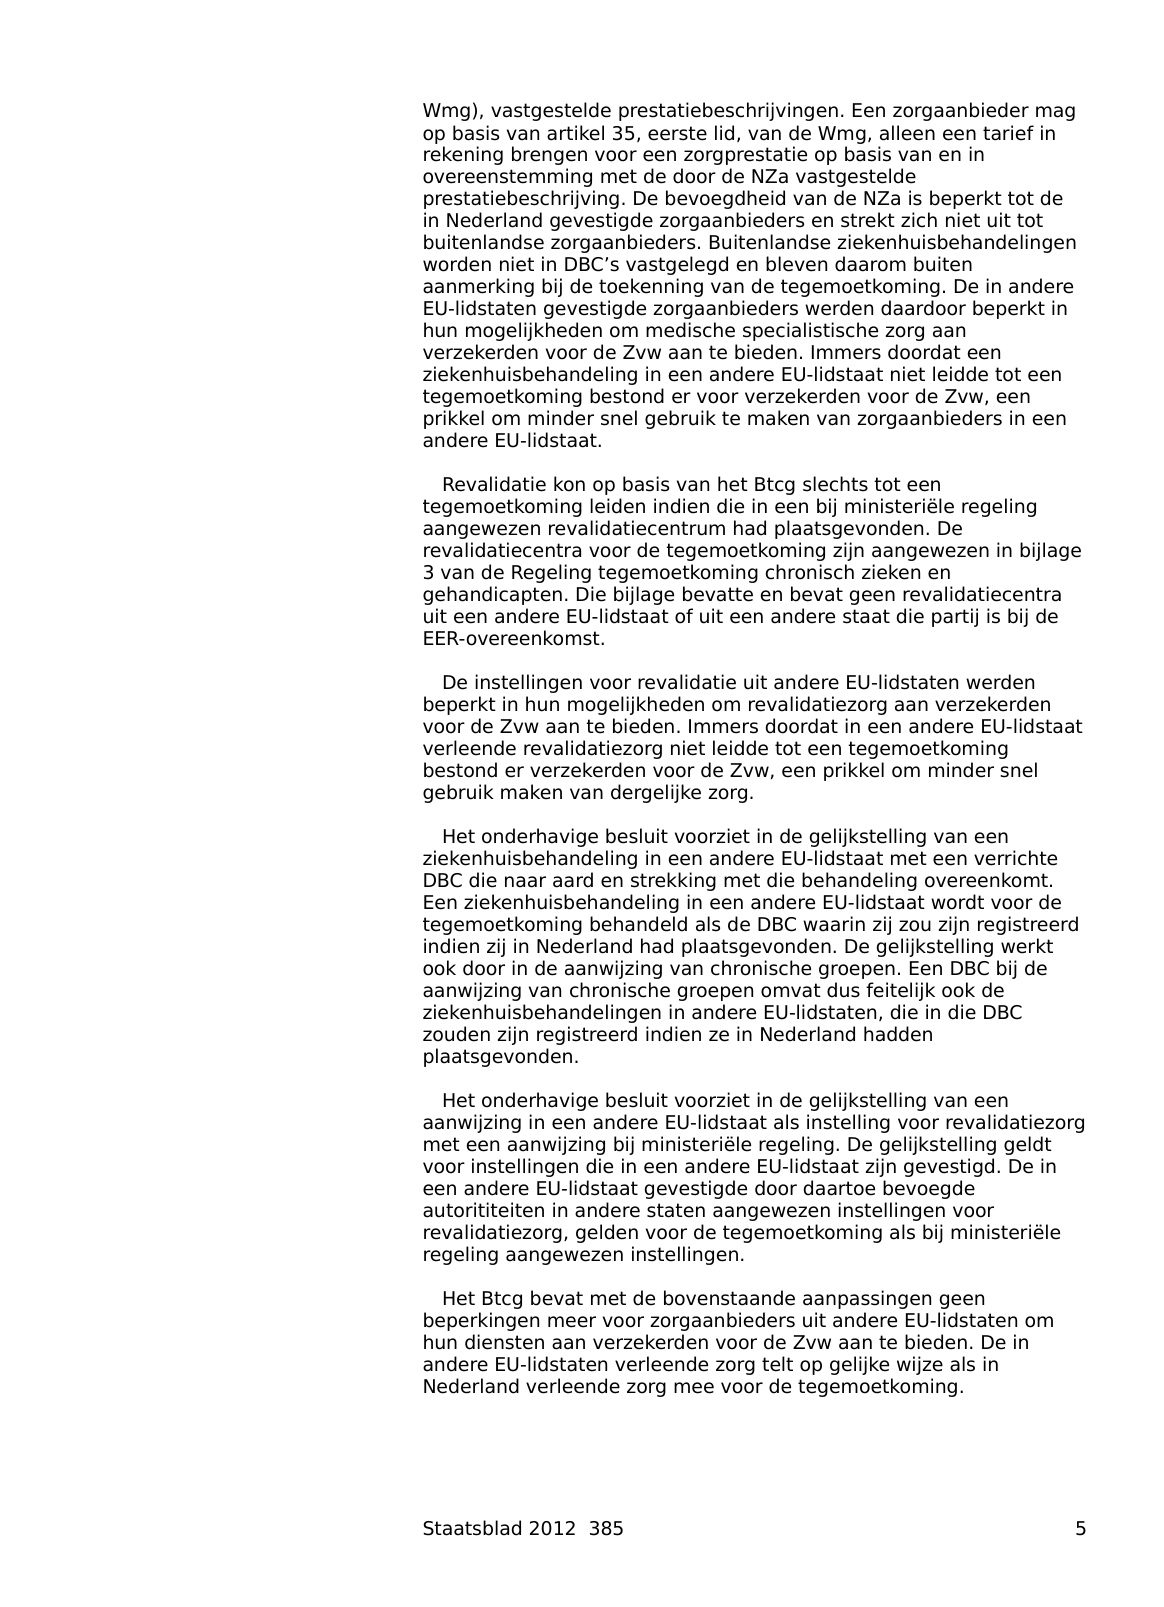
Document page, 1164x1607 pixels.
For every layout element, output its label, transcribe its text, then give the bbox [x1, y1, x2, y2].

text Wmg), vastgestelde prestatiebeschrijvingen. Een zorgaanbieder mag op basis van artikel 35, eerste lid, van de Wmg, alleen een tarief in rekening brengen voor een zorgprestatie op basis van en in overeenstemming met de door de NZa vastgestelde prestatiebeschrijving. De bevoegdheid van de NZa is beperkt tot de in Nederland gevestigde zorgaanbieders en strekt zich niet uit tot buitenlandse zorgaanbieders. Buitenlandse ziekenhuisbehandelingen worden niet in DBC’s vastgelegd en bleven daarom buiten aanmerking bij de toekenning van de tegemoetkoming. De in andere EU-lidstaten gevestigde zorgaanbieders werden daardoor beperkt in hun mogelijkheden om medische specialistische zorg aan verzekerden voor de Zvw aan te bieden. Immers doordat een ziekenhuisbehandeling in een andere EU-lidstaat niet leidde tot een tegemoetkoming bestond er voor verzekerden voor de Zvw, een prikkel om minder snel gebruik te maken van zorgaanbieders in een andere EU-lidstaat. [422, 100, 1087, 452]
text Het onderhavige besluit voorziet in de gelijkstelling van een aanwijzing in een andere EU-lidstaat als instelling voor revalidatiezorg met een aanwijzing bij ministeriële regeling. De gelijkstelling geldt voor instellingen die in een andere EU-lidstaat zijn gevestigd. De in een andere EU-lidstaat gevestigde door daartoe bevoegde autorititeiten in andere staten aangewezen instellingen voor revalidatiezorg, gelden voor de tegemoetkoming als bij ministeriële regeling aangewezen instellingen. [422, 1090, 1087, 1266]
text De instellingen voor revalidatie uit andere EU-lidstaten werden beperkt in hun mogelijkheden om revalidatiezorg aan verzekerden voor de Zvw aan te bieden. Immers doordat in een andere EU-lidstaat verleende revalidatiezorg niet leidde tot een tegemoetkoming bestond er verzekerden voor de Zvw, een prikkel om minder snel gebruik maken van dergelijke zorg. [422, 672, 1087, 804]
text Het Btcg bevat met de bovenstaande aanpassingen geen beperkingen meer voor zorgaanbieders uit andere EU-lidstaten om hun diensten aan verzekerden voor de Zvw aan te bieden. De in andere EU-lidstaten verleende zorg telt op gelijke wijze als in Nederland verleende zorg mee voor de tegemoetkoming. [422, 1288, 1087, 1398]
text Revalidatie kon op basis van het Btcg slechts tot een tegemoetkoming leiden indien die in een bij ministeriële regeling aangewezen revalidatiecentrum had plaatsgevonden. De revalidatiecentra voor de tegemoetkoming zijn aangewezen in bijlage 3 van de Regeling tegemoetkoming chronisch zieken en gehandicapten. Die bijlage bevatte en bevat geen revalidatiecentra uit een andere EU-lidstaat of uit een andere staat die partij is bij de EER-overeenkomst. [422, 474, 1087, 650]
text Het onderhavige besluit voorziet in de gelijkstelling van een ziekenhuisbehandeling in een andere EU-lidstaat met een verrichte DBC die naar aard en strekking met die behandeling overeenkomt. Een ziekenhuisbehandeling in een andere EU-lidstaat wordt voor de tegemoetkoming behandeld als de DBC waarin zij zou zijn registreerd indien zij in Nederland had plaatsgevonden. De gelijkstelling werkt ook door in de aanwijzing van chronische groepen. Een DBC bij de aanwijzing van chronische groepen omvat dus feitelijk ook de ziekenhuisbehandelingen in andere EU-lidstaten, die in die DBC zouden zijn registreerd indien ze in Nederland hadden plaatsgevonden. [422, 826, 1087, 1068]
